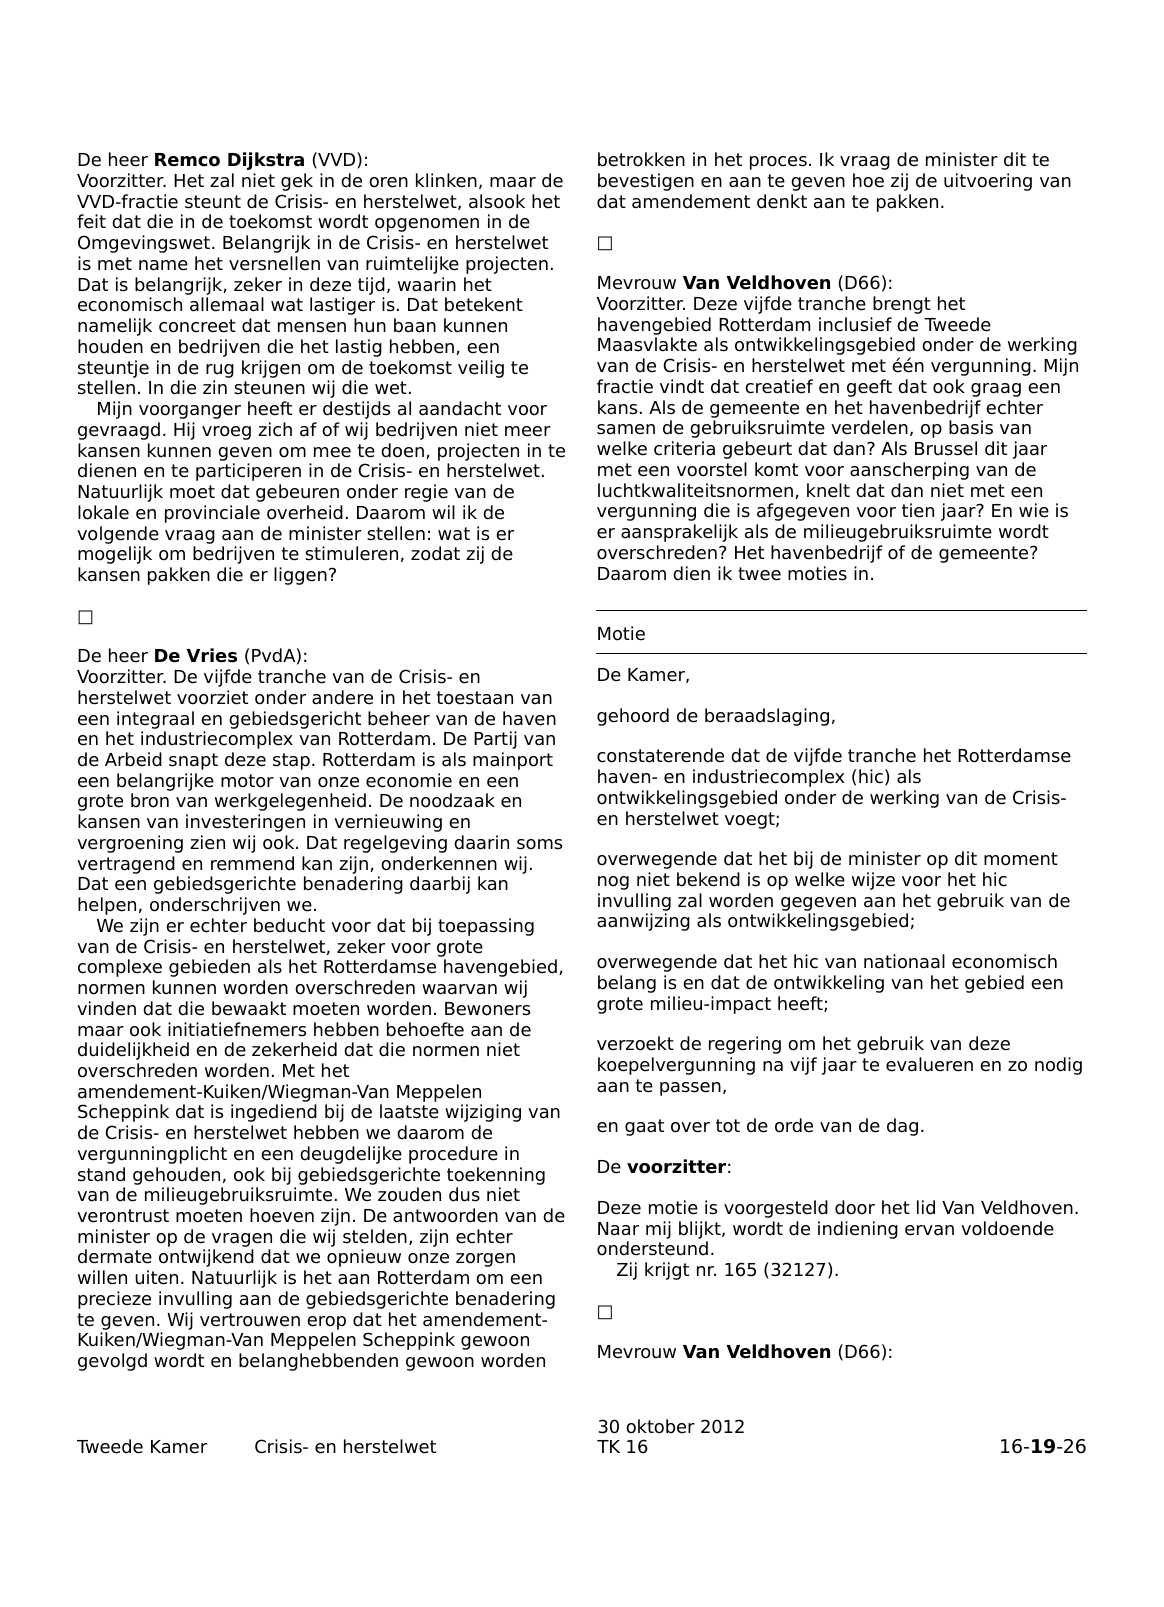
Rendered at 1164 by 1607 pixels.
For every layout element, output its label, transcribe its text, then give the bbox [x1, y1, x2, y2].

text De heer De Vries (PvdA): [77, 646, 567, 667]
text De voorzitter: [596, 1157, 1087, 1178]
text Zij krijgt nr. 165 (32127). [596, 1260, 1087, 1281]
text We zijn er echter beducht voor dat bij toepassing van de Crisis- en herstelwet, zeker voor grote complexe gebieden als het Rotterdamse havengebied, normen kunnen worden overschreden waarvan wij vinden dat die bewaakt moeten worden. Bewoners maar ook initiatiefnemers hebben behoefte aan de duidelijkheid en de zekerheid dat die normen niet overschreden worden. Met het amendement-Kuiken/Wiegman-Van Meppelen Scheppink dat is ingediend bij de laatste wijziging van de Crisis- en herstelwet hebben we daarom de vergunningplicht en een deugdelijke procedure in stand gehouden, ook bij gebiedsgerichte toekenning van de milieugebruiksruimte. We zouden dus niet verontrust moeten hoeven zijn. De antwoorden van de minister op de vragen die wij stelden, zijn echter dermate ontwijkend dat we opnieuw onze zorgen willen uiten. Natuurlijk is het aan Rotterdam om een precieze invulling aan de gebiedsgerichte benadering te geven. Wij vertrouwen erop dat het amendement-Kuiken/Wiegman-Van Meppelen Scheppink gewoon gevolgd wordt en belanghebbenden gewoon worden [77, 916, 567, 1372]
text Mijn voorganger heeft er destijds al aandacht voor gevraagd. Hij vroeg zich af of wij bedrijven niet meer kansen kunnen geven om mee te doen, projecten in te dienen en te participeren in de Crisis- en herstelwet. Natuurlijk moet dat gebeuren onder regie van de lokale en provinciale overheid. Daarom wil ik de volgende vraag aan de minister stellen: wat is er mogelijk om bedrijven te stimuleren, zodat zij de kansen pakken die er liggen? [77, 399, 567, 586]
text Voorzitter. Het zal niet gek in de oren klinken, maar de VVD-fractie steunt de Crisis- en herstelwet, alsook het feit dat die in de toekomst wordt opgenomen in de Omgevingswet. Belangrijk in de Crisis- en herstelwet is met name het versnellen van ruimtelijke projecten. Dat is belangrijk, zeker in deze tijd, waarin het economisch allemaal wat lastiger is. Dat betekent namelijk concreet dat mensen hun baan kunnen houden en bedrijven die het lastig hebben, een steuntje in de rug krijgen om de toekomst veilig te stellen. In die zin steunen wij die wet. [77, 171, 567, 399]
text De heer Remco Dijkstra (VVD): [77, 150, 567, 171]
text Mevrouw Van Veldhoven (D66): [596, 1341, 1087, 1362]
text Voorzitter. De vijfde tranche van de Crisis- en herstelwet voorziet onder andere in het toestaan van een integraal en gebiedsgericht beheer van de haven en het industriecomplex van Rotterdam. De Partij van de Arbeid snapt deze stap. Rotterdam is als mainport een belangrijke motor van onze economie en een grote bron van werkgelegenheid. De noodzaak en kansen van investeringen in vernieuwing en vergroening zien wij ook. Dat regelgeving daarin soms vertragend en remmend kan zijn, onderkennen wij. Dat een gebiedsgerichte benadering daarbij kan helpen, onderschrijven we. [77, 667, 567, 916]
text Voorzitter. Deze vijfde tranche brengt het havengebied Rotterdam inclusief de Tweede Maasvlakte als ontwikkelingsgebied onder de werking van de Crisis- en herstelwet met één vergunning. Mijn fractie vindt dat creatief en geeft dat ook graag een kans. Als de gemeente en het havenbedrijf echter samen de gebruiksruimte verdelen, op basis van welke criteria gebeurt dat dan? Als Brussel dit jaar met een voorstel komt voor aanscherping van de luchtkwaliteitsnormen, knelt dat dan niet met een vergunning die is afgegeven voor tien jaar? En wie is er aansprakelijk als de milieugebruiksruimte wordt overschreden? Het havenbedrijf of de gemeente? Daarom dien ik twee moties in. [596, 294, 1087, 584]
text □ [596, 1301, 1087, 1321]
text en gaat over tot de orde van de dag. [596, 1116, 1087, 1137]
text De Kamer, [596, 665, 1087, 685]
text Motie [596, 624, 1087, 645]
text overwegende dat het hic van nationaal economisch belang is en dat de ontwikkeling van het gebied een grote milieu-impact heeft; [596, 952, 1087, 1014]
text □ [77, 606, 567, 626]
text constaterende dat de vijfde tranche het Rotterdamse haven- en industriecomplex (hic) als ontwikkelingsgebied onder de werking van de Crisis- en herstelwet voegt; [596, 746, 1087, 829]
text □ [596, 232, 1087, 253]
text Mevrouw Van Veldhoven (D66): [596, 273, 1087, 294]
text betrokken in het proces. Ik vraag de minister dit te bevestigen en aan te geven hoe zij de uitvoering van dat amendement denkt aan te pakken. [596, 150, 1087, 212]
text overwegende dat het bij de minister op dit moment nog niet bekend is op welke wijze voor het hic invulling zal worden gegeven aan het gebruik van de aanwijzing als ontwikkelingsgebied; [596, 849, 1087, 932]
text gehoord de beraadslaging, [596, 705, 1087, 726]
text verzoekt de regering om het gebruik van deze koepelvergunning na vijf jaar te evalueren en zo nodig aan te passen, [596, 1034, 1087, 1096]
text Deze motie is voorgesteld door het lid Van Veldhoven. Naar mij blijkt, wordt de indiening ervan voldoende ondersteund. [596, 1198, 1087, 1260]
